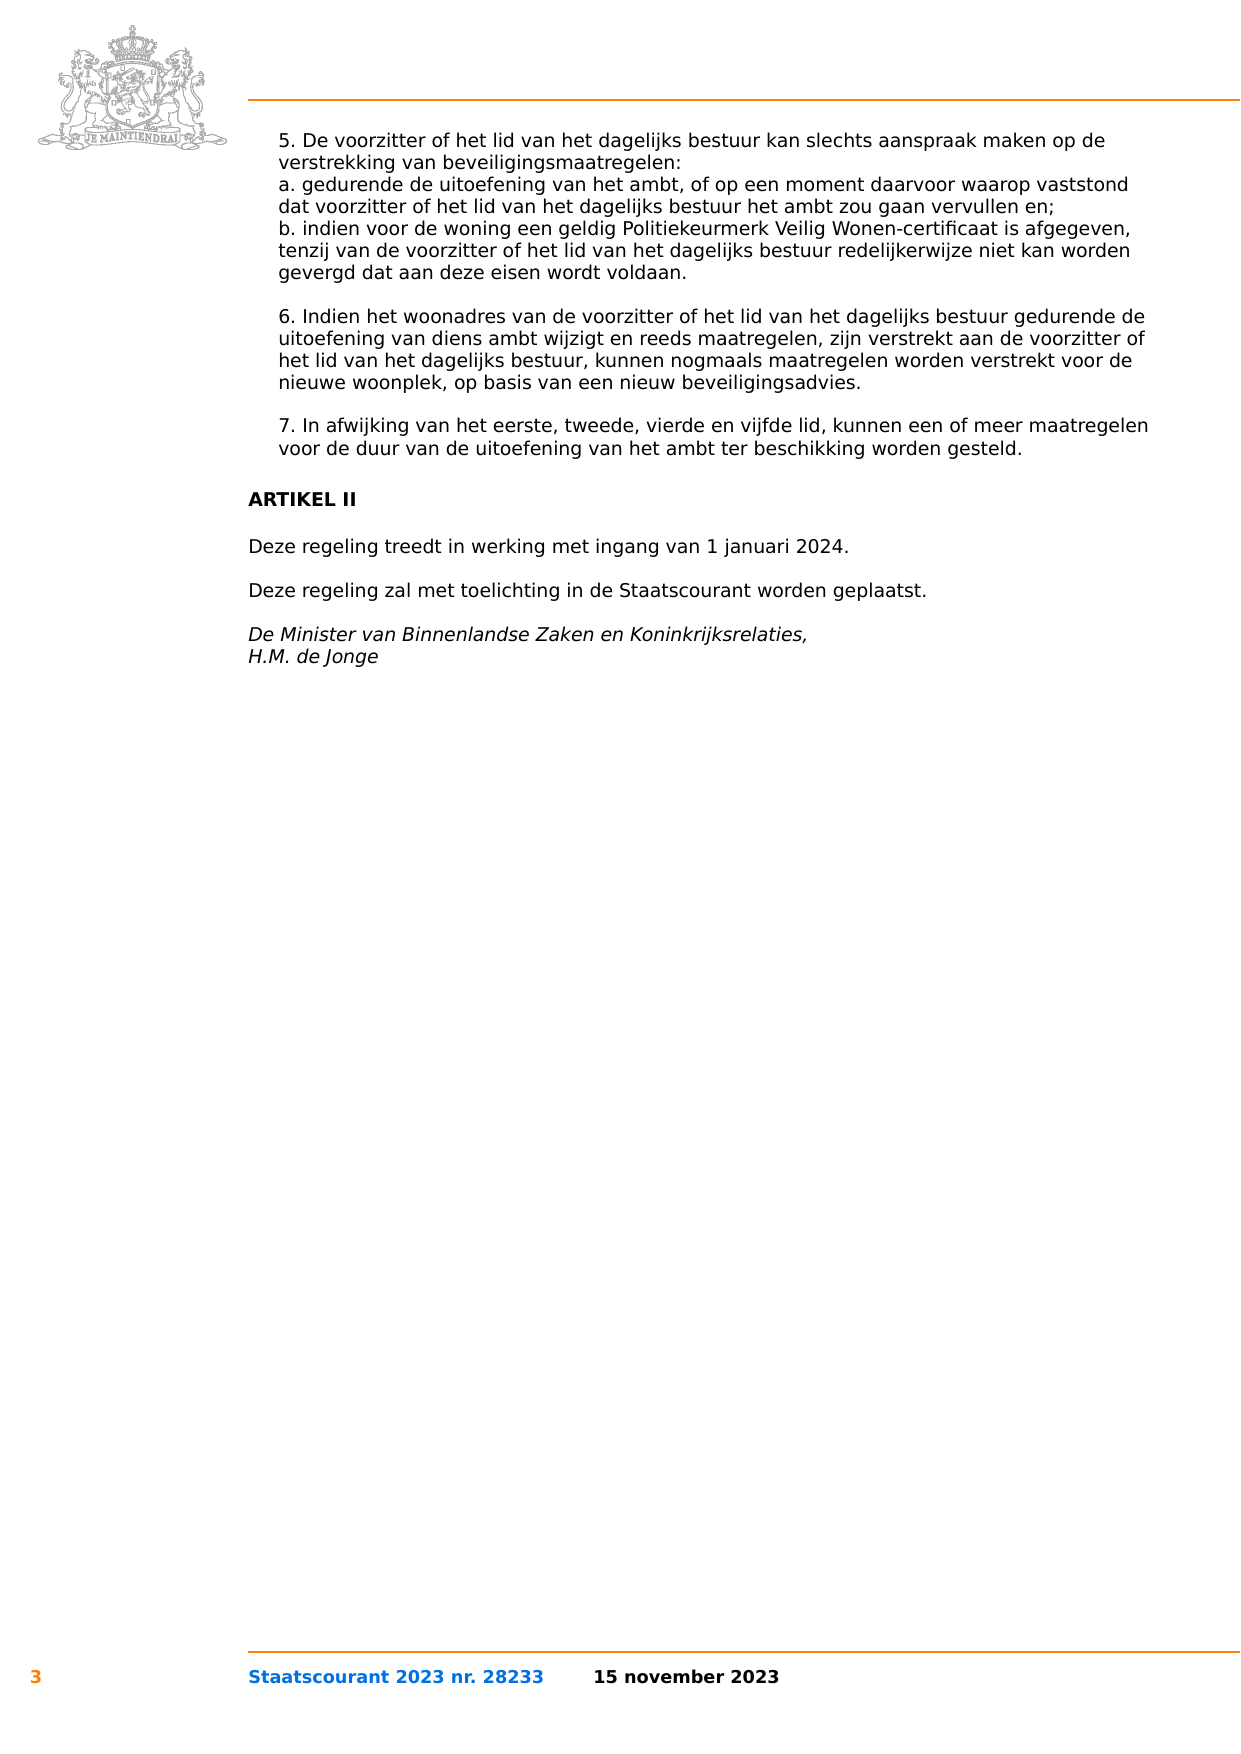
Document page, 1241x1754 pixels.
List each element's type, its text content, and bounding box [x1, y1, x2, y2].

text 7. In afwijking van het eerste, tweede, vierde en vijfde lid, kunnen een of meer maatregelen voor de duur van de uitoefening van het ambt ter beschikking worden gesteld. [278, 415, 1163, 459]
picture [38, 25, 227, 150]
text 5. De voorzitter of het lid van het dagelijks bestuur kan slechts aanspraak maken op de verstrekking van beveiligingsmaatregelen: [278, 130, 1163, 174]
text b. indien voor de woning een geldig Politiekeurmerk Veilig Wonen-certificaat is afgegeven, tenzij van de voorzitter of het lid van het dagelijks bestuur redelijkerwijze niet kan worden gevergd dat aan deze eisen wordt voldaan. [278, 218, 1163, 284]
text 6. Indien het woonadres van de voorzitter of het lid van het dagelijks bestuur gedurende de uitoefening van diens ambt wijzigt en reeds maatregelen, zijn verstrekt aan de voorzitter of het lid van het dagelijks bestuur, kunnen nogmaals maatregelen worden verstrekt voor de nieuwe woonplek, op basis van een nieuw beveiligingsadvies. [278, 306, 1163, 393]
text Deze regeling zal met toelichting in de Staatscourant worden geplaatst. [248, 580, 1163, 602]
text De Minister van Binnenlandse Zaken en Koninkrijksrelaties, H.M. de Jonge [248, 624, 1163, 668]
text Deze regeling treedt in werking met ingang van 1 januari 2024. [248, 536, 1163, 558]
text a. gedurende de uitoefening van het ambt, of op een moment daarvoor waarop vaststond dat voorzitter of het lid van het dagelijks bestuur het ambt zou gaan vervullen en; [278, 174, 1163, 218]
subtitle ARTIKEL II [248, 489, 1163, 511]
